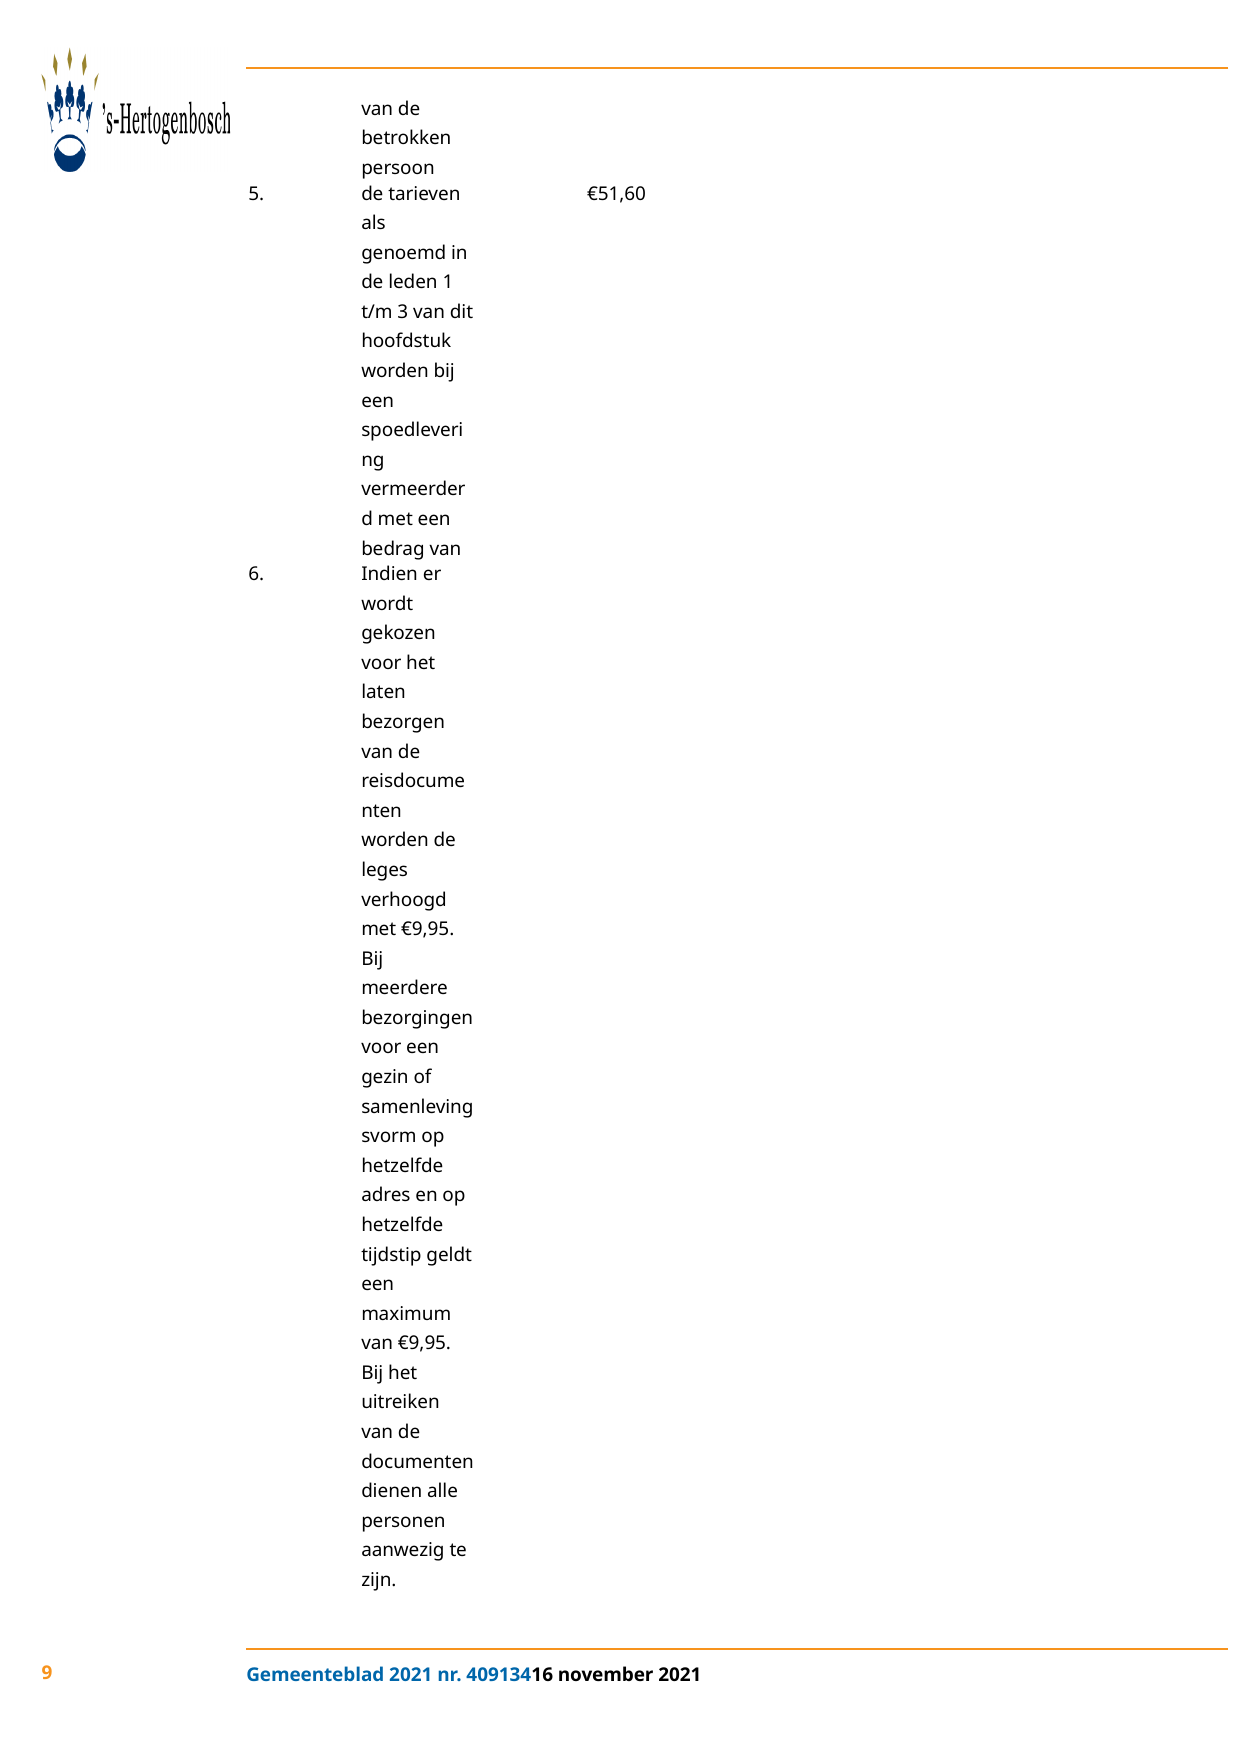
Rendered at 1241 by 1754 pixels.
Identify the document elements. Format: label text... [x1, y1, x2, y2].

table_cell [587, 95, 700, 180]
picture [41, 47, 231, 172]
table_cell [474, 180, 587, 560]
table_cell [474, 560, 587, 1592]
table_cell [474, 95, 587, 180]
table_cell [587, 560, 700, 1592]
table_cell Indien er wordt gekozen voor het laten bezorgen van de reisdocumenten worden de leges verhoogd met €9,95. Bij meerdere bezorgingen voor een gezin of samenlevingsvorm op hetzelfde adres en op hetzelfde tijdstip geldt een maximum van €9,95. Bij het uitreiken van de documenten dienen alle personen aanwezig te zijn. [361, 560, 474, 1592]
table_cell 6. [248, 560, 361, 1592]
table_cell de tarieven als genoemd in de leden 1 t/m 3 van dit hoofdstuk worden bij een spoedlevering vermeerderd met een bedrag van [361, 180, 474, 560]
table_cell €51,60 [587, 180, 700, 560]
table_cell van de betrokken persoon [361, 95, 474, 180]
table_cell 5. [248, 180, 361, 560]
table_cell [248, 95, 361, 180]
